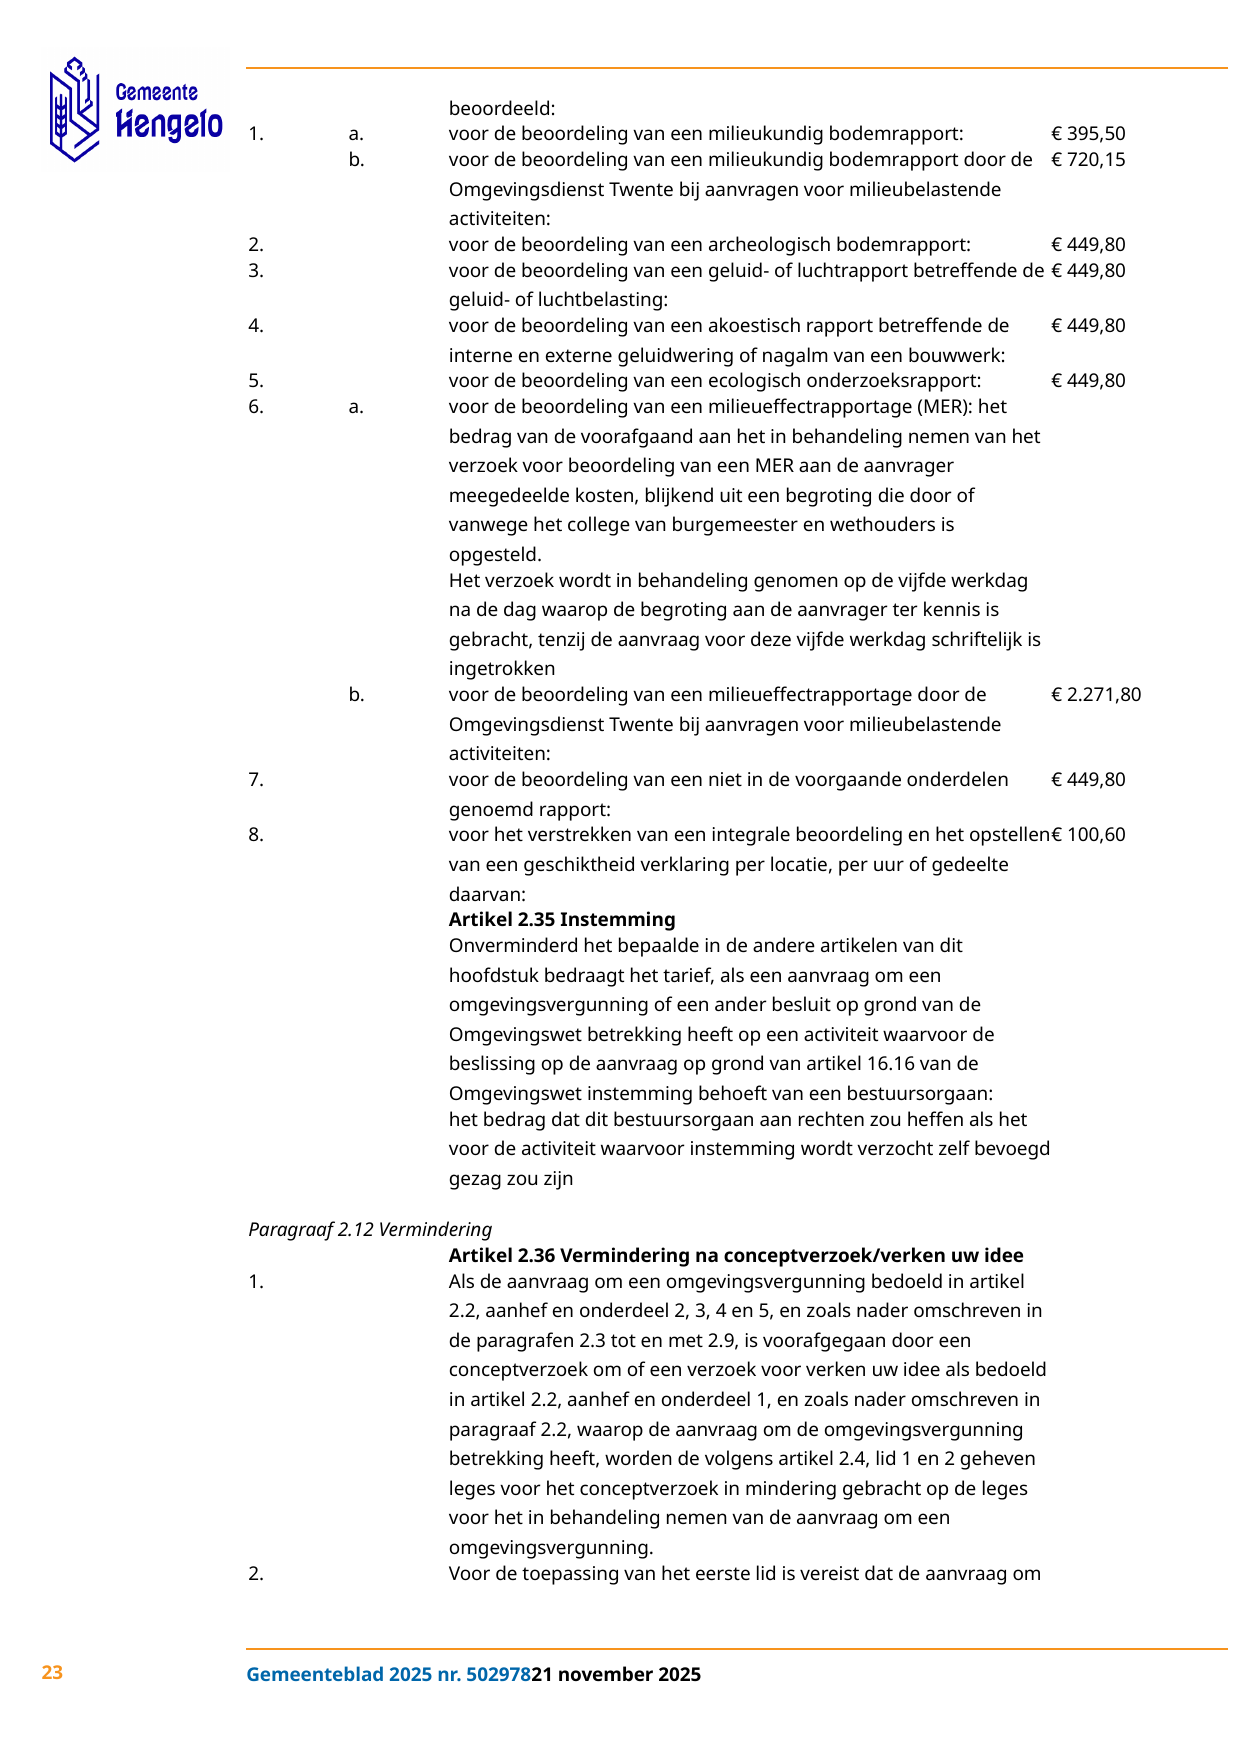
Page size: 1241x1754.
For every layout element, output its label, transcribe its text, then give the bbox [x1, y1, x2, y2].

table_cell [348, 1242, 449, 1268]
table_cell [348, 906, 449, 932]
table_cell [1051, 1191, 1152, 1216]
table_cell 7. [248, 766, 348, 822]
table_cell [1051, 393, 1152, 567]
table_cell [1051, 1242, 1152, 1268]
picture [41, 47, 231, 172]
table_cell 3. [248, 257, 348, 312]
table_cell a. [348, 393, 449, 567]
table_cell [348, 312, 449, 367]
table_cell voor de beoordeling van een ecologisch onderzoeksrapport: [449, 368, 1051, 393]
table_cell [951, 1191, 1051, 1216]
table_cell [650, 1191, 750, 1216]
table_cell Artikel 2.35 Instemming [449, 906, 1051, 932]
table_cell beoordeeld: [449, 95, 1051, 121]
table_cell Artikel 2.36 Vermindering na conceptverzoek/verken uw idee [449, 1242, 1051, 1268]
table_cell Het verzoek wordt in behandeling genomen op de vijfde werkdag na de dag waarop de begroting aan de aanvrager ter kennis is gebracht, tenzij de aanvraag voor deze vijfde werkdag schriftelijk is ingetrokken [449, 567, 1051, 681]
table_cell 4. [248, 312, 348, 367]
table_cell [549, 1191, 649, 1216]
table_cell € 449,80 [1051, 766, 1152, 822]
table_cell [1051, 95, 1152, 121]
table_cell 8. [248, 822, 348, 906]
table_cell voor de beoordeling van een akoestisch rapport betreffende de interne en externe geluidwering of nagalm van een bouwwerk: [449, 312, 1051, 367]
table_cell [1051, 932, 1152, 1106]
table_cell voor de beoordeling van een archeologisch bodemrapport: [449, 231, 1051, 257]
table_cell € 449,80 [1051, 231, 1152, 257]
table_cell voor het verstrekken van een integrale beoordeling en het opstellen van een geschiktheid verklaring per locatie, per uur of gedeelte daarvan: [449, 822, 1051, 906]
table_cell voor de beoordeling van een milieueffectrapportage door de Omgevingsdienst Twente bij aanvragen voor milieubelastende activiteiten: [449, 681, 1051, 766]
table_cell [348, 1268, 449, 1560]
table_cell [348, 822, 449, 906]
table_cell [248, 932, 348, 1106]
table_cell € 720,15 [1051, 146, 1152, 231]
table_cell € 100,60 [1051, 822, 1152, 906]
table_cell [1051, 567, 1152, 681]
table_cell Voor de toepassing van het eerste lid is vereist dat de aanvraag om [449, 1560, 1051, 1586]
table_cell [348, 1106, 449, 1191]
table_cell [248, 681, 348, 766]
table_cell 6. [248, 393, 348, 567]
table_cell voor de beoordeling van een milieukundig bodemrapport door de Omgevingsdienst Twente bij aanvragen voor milieubelastende activiteiten: [449, 146, 1051, 231]
table_cell [348, 567, 449, 681]
table_cell € 2.271,80 [1051, 681, 1152, 766]
table_cell [1051, 1216, 1152, 1242]
table_cell [248, 906, 348, 932]
table_cell Als de aanvraag om een omgevingsvergunning bedoeld in artikel 2.2, aanhef en onderdeel 2, 3, 4 en 5, en zoals nader omschreven in de paragrafen 2.3 tot en met 2.9, is voorafgegaan door een conceptverzoek om of een verzoek voor verken uw idee als bedoeld in artikel 2.2, aanhef en onderdeel 1, en zoals nader omschreven in paragraaf 2.2, waarop de aanvraag om de omgevingsvergunning betrekking heeft, worden de volgens artikel 2.4, lid 1 en 2 geheven leges voor het conceptverzoek in mindering gebracht op de leges voor het in behandeling nemen van de aanvraag om een omgevingsvergunning. [449, 1268, 1051, 1560]
table_cell b. [348, 681, 449, 766]
table_cell het bedrag dat dit bestuursorgaan aan rechten zou heffen als het voor de activiteit waarvoor instemming wordt verzocht zelf bevoegd gezag zou zijn [449, 1106, 1051, 1191]
table_cell [348, 766, 449, 822]
table_cell voor de beoordeling van een niet in de voorgaande onderdelen genoemd rapport: [449, 766, 1051, 822]
table_cell voor de beoordeling van een geluid- of luchtrapport betreffende de geluid- of luchtbelasting: [449, 257, 1051, 312]
table_cell [1051, 1560, 1152, 1586]
table_cell [248, 567, 348, 681]
table_cell [348, 368, 449, 393]
table_cell [248, 1191, 348, 1216]
table_cell [348, 231, 449, 257]
table_cell € 395,50 [1051, 121, 1152, 146]
table_cell € 449,80 [1051, 257, 1152, 312]
table_cell 2. [248, 1560, 348, 1586]
table_cell [1051, 906, 1152, 932]
table_cell voor de beoordeling van een milieukundig bodemrapport: [449, 121, 1051, 146]
table_cell [348, 1560, 449, 1586]
table_cell 1. [248, 121, 348, 146]
table_cell 5. [248, 368, 348, 393]
table_cell b. [348, 146, 449, 231]
table_cell 2. [248, 231, 348, 257]
table_cell [348, 257, 449, 312]
table_cell € 449,80 [1051, 312, 1152, 367]
table_cell a. [348, 121, 449, 146]
table_cell [348, 95, 449, 121]
table_cell 1. [248, 1268, 348, 1560]
table_cell [449, 1191, 549, 1216]
table_cell [348, 1191, 449, 1216]
table_cell [348, 932, 449, 1106]
table_cell [248, 1242, 348, 1268]
table_cell [248, 1106, 348, 1191]
table_cell [248, 95, 348, 121]
table_cell Onverminderd het bepaalde in de andere artikelen van dit hoofdstuk bedraagt het tarief, als een aanvraag om een omgevingsvergunning of een ander besluit op grond van de Omgevingswet betrekking heeft op een activiteit waarvoor de beslissing op de aanvraag op grond van artikel 16.16 van de Omgevingswet instemming behoeft van een bestuursorgaan: [449, 932, 1051, 1106]
table_cell [248, 146, 348, 231]
table_cell [750, 1191, 850, 1216]
table_cell [1051, 1106, 1152, 1191]
table_cell [850, 1191, 951, 1216]
table_cell voor de beoordeling van een milieueffectrapportage (MER): het bedrag van de voorafgaand aan het in behandeling nemen van het verzoek voor beoordeling van een MER aan de aanvrager meegedeelde kosten, blijkend uit een begroting die door of vanwege het college van burgemeester en wethouders is opgesteld. [449, 393, 1051, 567]
table_cell € 449,80 [1051, 368, 1152, 393]
table_cell [1051, 1268, 1152, 1560]
table_cell Paragraaf 2.12 Vermindering [248, 1216, 1051, 1242]
